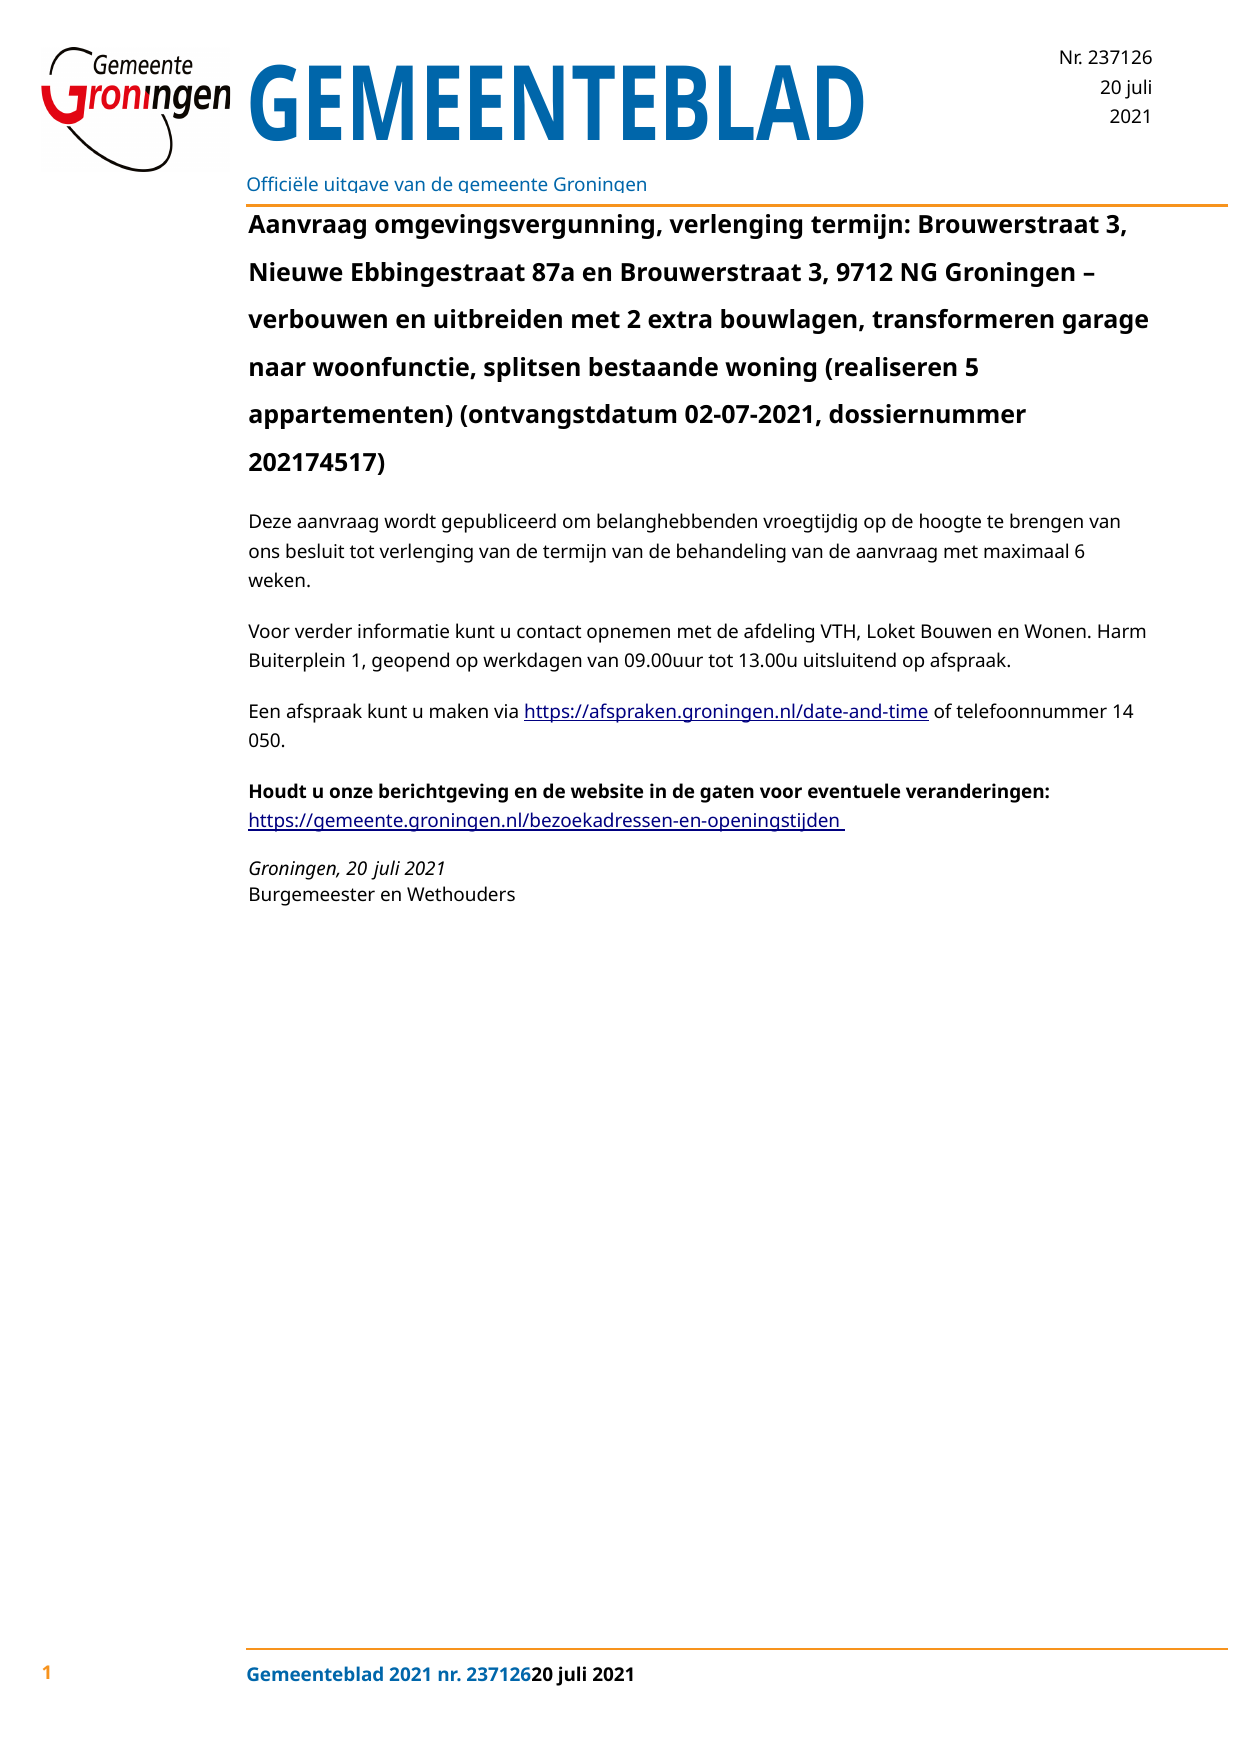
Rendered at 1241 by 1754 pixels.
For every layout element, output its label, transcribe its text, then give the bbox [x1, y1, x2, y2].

text Een afspraak kunt u maken via https://afspraken.groningen.nl/date-and-time of telefoonnummer 14 050. [248, 698, 1152, 753]
text Houdt u onze berichtgeving en de website in de gaten voor eventuele veranderingen: https://gemeente.groningen.nl/bezoekadressen-en-openingstijden [248, 778, 1152, 833]
text Voor verder informatie kunt u contact opnemen met de afdeling VTH, Loket Bouwen en Wonen. Harm Buiterplein 1, geopend op werkdagen van 09.00uur tot 13.00u uitsluitend op afspraak. [248, 618, 1152, 673]
text Deze aanvraag wordt gepubliceerd om belanghebbenden vroegtijdig op de hoogte te brengen van ons besluit tot verlenging van de termijn van de behandeling van de aanvraag met maximaal 6 weken. [248, 508, 1152, 593]
text Burgemeester en Wethouders [248, 881, 1152, 907]
text Aanvraag omgevingsvergunning, verlenging termijn: Brouwerstraat 3, Nieuwe Ebbingestraat 87a en Brouwerstraat 3, 9712 NG Groningen – verbouwen en uitbreiden met 2 extra bouwlagen, transformeren garage naar woonfunctie, splitsen bestaande woning (realiseren 5 appartementen) (ontvangstdatum 02-07-2021, dossiernummer 202174517) [248, 207, 1152, 479]
picture [41, 47, 231, 172]
text Groningen, 20 juli 2021 [248, 855, 1152, 881]
